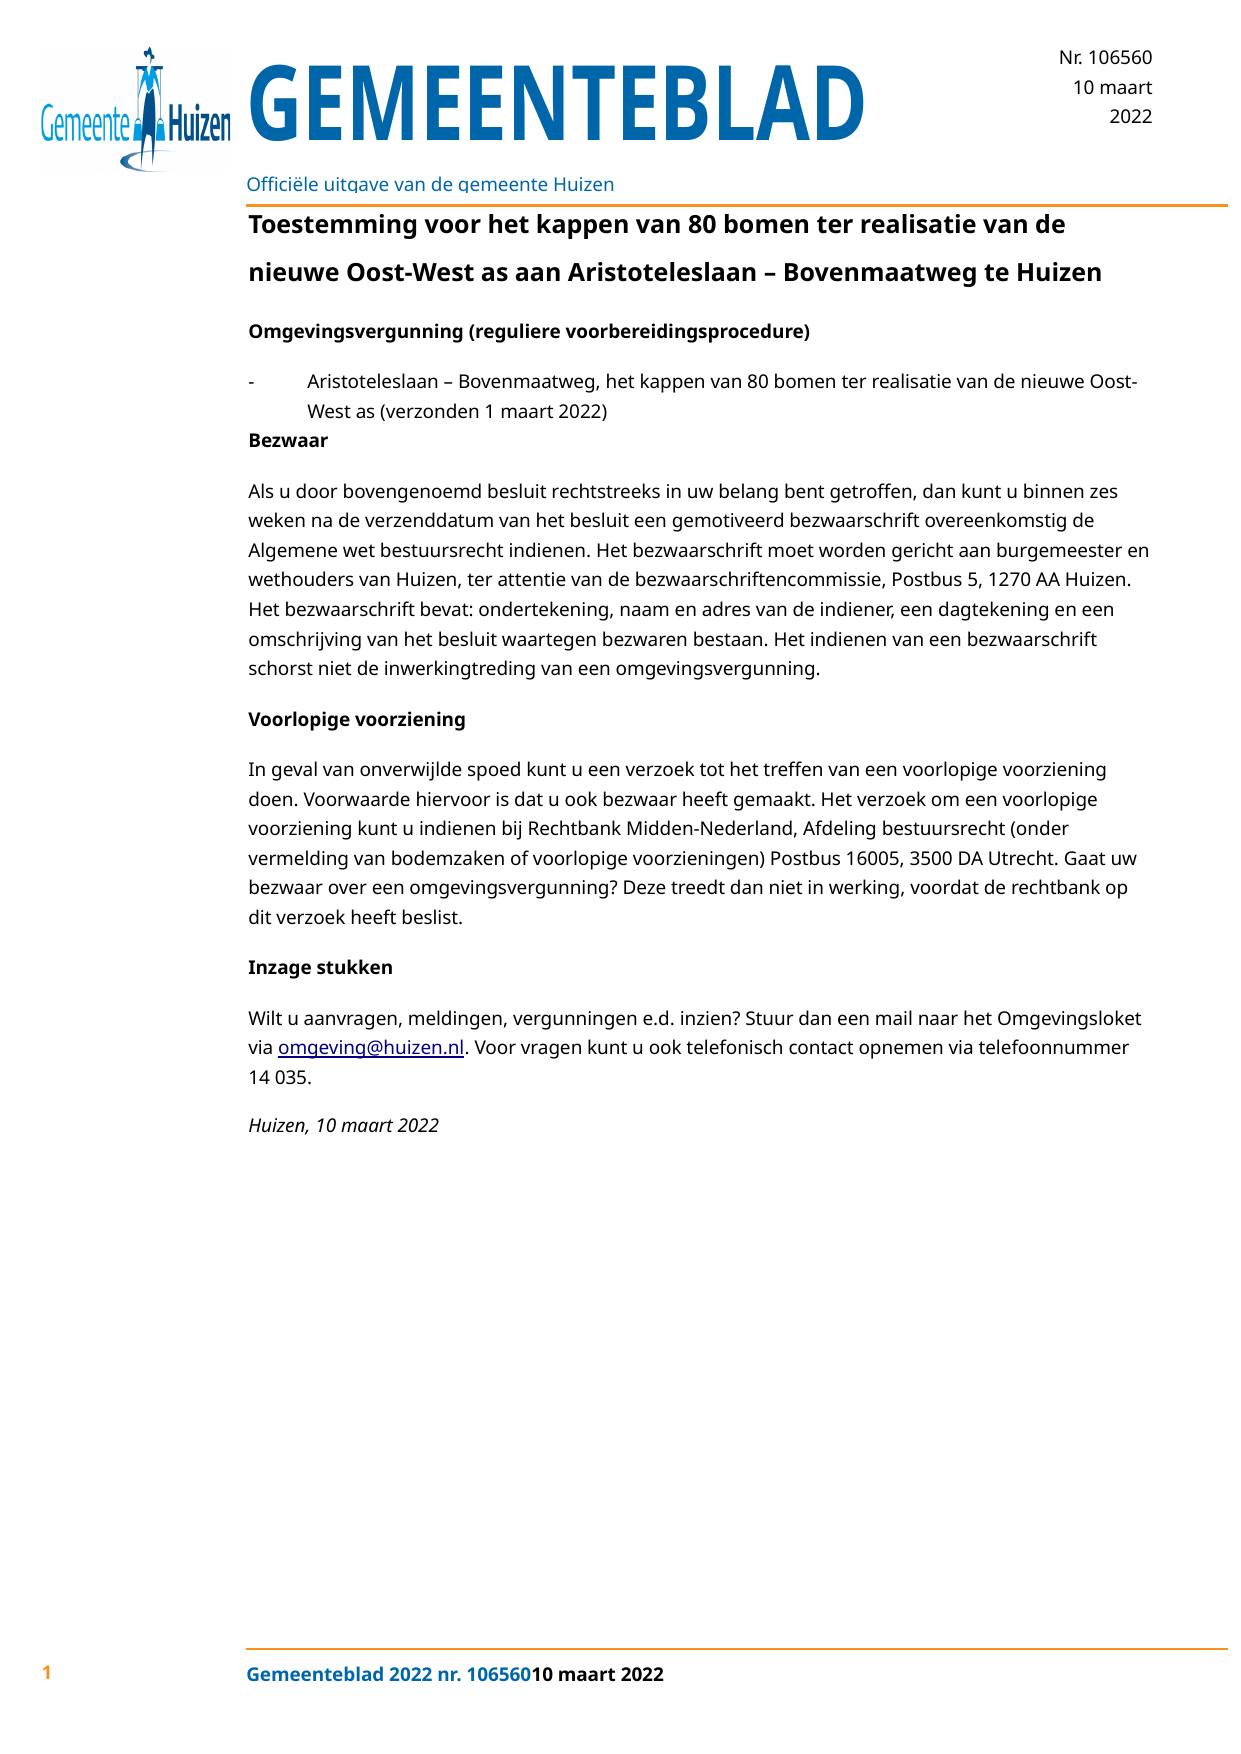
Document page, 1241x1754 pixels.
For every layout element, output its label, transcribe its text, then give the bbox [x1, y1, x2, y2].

text In geval van onverwijlde spoed kunt u een verzoek tot het treffen van een voorlopige voorziening doen. Voorwaarde hiervoor is dat u ook bezwaar heeft gemaakt. Het verzoek om een voorlopige voorziening kunt u indienen bij Rechtbank Midden-Nederland, Afdeling bestuursrecht (onder vermelding van bodemzaken of voorlopige voorzieningen) Postbus 16005, 3500 DA Utrecht. Gaat uw bezwaar over een omgevingsvergunning? Deze treedt dan niet in werking, voordat de rechtbank op dit verzoek heeft beslist. [248, 756, 1152, 930]
text Omgevingsvergunning (reguliere voorbereidingsprocedure) [248, 318, 1152, 344]
picture [41, 47, 231, 172]
text Voorlopige voorziening [248, 706, 1152, 732]
list Aristoteleslaan – Bovenmaatweg, het kappen van 80 bomen ter realisatie van de nieuwe Oost-West as (verzonden 1 maart 2022) [248, 368, 1152, 424]
text Wilt u aanvragen, meldingen, vergunningen e.d. inzien? Stuur dan een mail naar het Omgevingsloket via omgeving@huizen.nl. Voor vragen kunt u ook telefonisch contact opnemen via telefoonnummer 14 035. [248, 1005, 1152, 1090]
text Als u door bovengenoemd besluit rechtstreeks in uw belang bent getroffen, dan kunt u binnen zes weken na de verzenddatum van het besluit een gemotiveerd bezwaarschrift overeenkomstig de Algemene wet bestuursrecht indienen. Het bezwaarschrift moet worden gericht aan burgemeester en wethouders van Huizen, ter attentie van de bezwaarschriftencommissie, Postbus 5, 1270 AA Huizen. Het bezwaarschrift bevat: ondertekening, naam en adres van de indiener, een dagtekening en een omschrijving van het besluit waartegen bezwaren bestaan. Het indienen van een bezwaarschrift schorst niet de inwerkingtreding van een omgevingsvergunning. [248, 478, 1152, 681]
text Bezwaar [248, 427, 1152, 453]
text Toestemming voor het kappen van 80 bomen ter realisatie van de nieuwe Oost-West as aan Aristoteleslaan – Bovenmaatweg te Huizen [248, 207, 1152, 288]
text Inzage stukken [248, 954, 1152, 980]
text Huizen, 10 maart 2022 [248, 1112, 1152, 1138]
